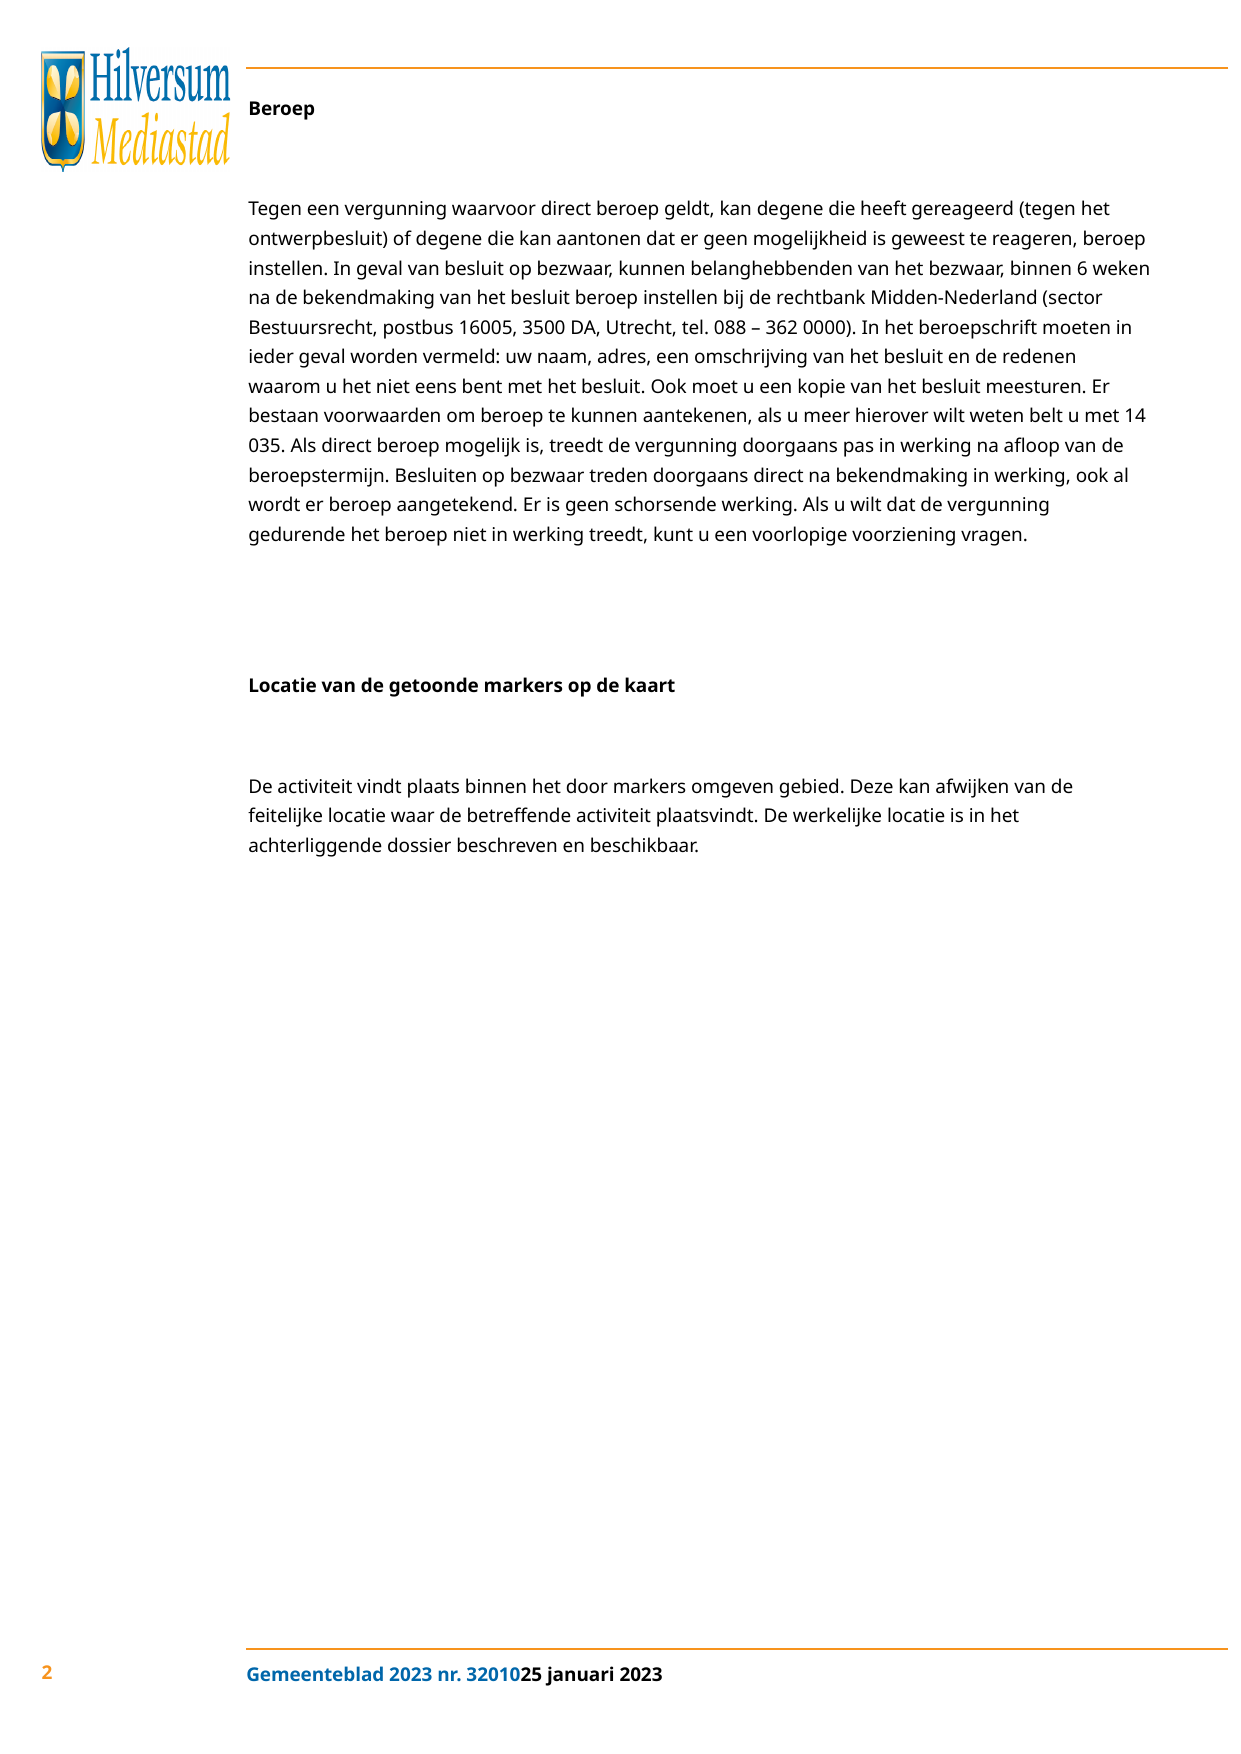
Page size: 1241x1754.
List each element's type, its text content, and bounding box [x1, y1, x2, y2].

picture [41, 47, 231, 172]
text Locatie van de getoonde markers op de kaart [248, 672, 1152, 698]
text Tegen een vergunning waarvoor direct beroep geldt, kan degene die heeft gereageerd (tegen het ontwerpbesluit) of degene die kan aantonen dat er geen mogelijkheid is geweest te reageren, beroep instellen. In geval van besluit op bezwaar, kunnen belanghebbenden van het bezwaar, binnen 6 weken na de bekendmaking van het besluit beroep instellen bij de rechtbank Midden-Nederland (sector Bestuursrecht, postbus 16005, 3500 DA, Utrecht, tel. 088 – 362 0000). In het beroepschrift moeten in ieder geval worden vermeld: uw naam, adres, een omschrijving van het besluit en de redenen waarom u het niet eens bent met het besluit. Ook moet u een kopie van het besluit meesturen. Er bestaan voorwaarden om beroep te kunnen aantekenen, als u meer hierover wilt weten belt u met 14 035. Als direct beroep mogelijk is, treedt de vergunning doorgaans pas in werking na afloop van de beroepstermijn. Besluiten op bezwaar treden doorgaans direct na bekendmaking in werking, ook al wordt er beroep aangetekend. Er is geen schorsende werking. Als u wilt dat de vergunning gedurende het beroep niet in werking treedt, kunt u een voorlopige voorziening vragen. [248, 196, 1152, 547]
text De activiteit vindt plaats binnen het door markers omgeven gebied. Deze kan afwijken van de feitelijke locatie waar de betreffende activiteit plaatsvindt. De werkelijke locatie is in het achterliggende dossier beschreven en beschikbaar. [248, 773, 1152, 858]
text Beroep [248, 95, 1152, 121]
